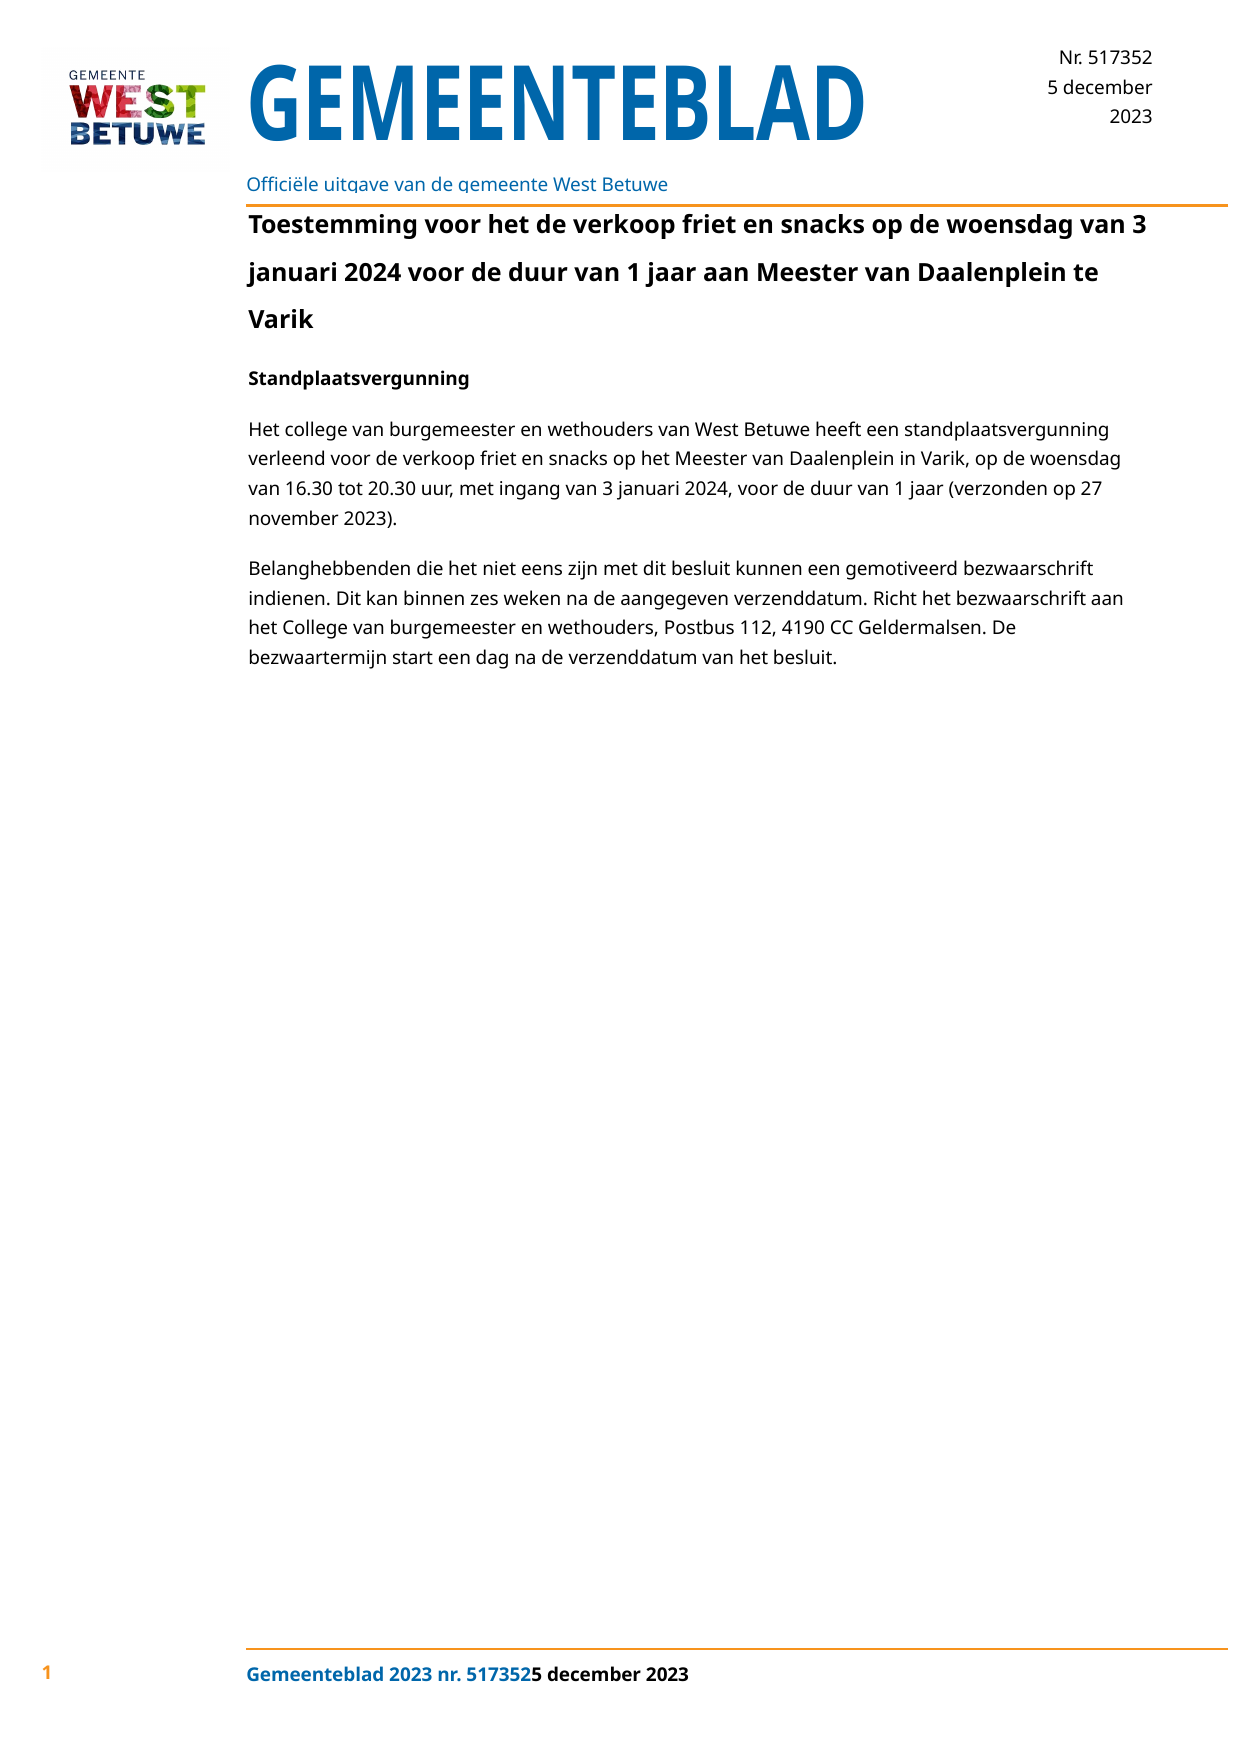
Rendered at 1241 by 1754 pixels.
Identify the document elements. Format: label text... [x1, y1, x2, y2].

text Toestemming voor het de verkoop friet en snacks op de woensdag van 3 januari 2024 voor de duur van 1 jaar aan Meester van Daalenplein te Varik [248, 207, 1152, 336]
text Het college van burgemeester en wethouders van West Betuwe heeft een standplaatsvergunning verleend voor de verkoop friet en snacks op het Meester van Daalenplein in Varik, op de woensdag van 16.30 tot 20.30 uur, met ingang van 3 januari 2024, voor de duur van 1 jaar (verzonden op 27 november 2023). [248, 416, 1152, 530]
text Standplaatsvergunning [248, 366, 1152, 391]
picture [41, 47, 231, 172]
text Belanghebbenden die het niet eens zijn met dit besluit kunnen een gemotiveerd bezwaarschrift indienen. Dit kan binnen zes weken na de aangegeven verzenddatum. Richt het bezwaarschrift aan het College van burgemeester en wethouders, Postbus 112, 4190 CC Geldermalsen. De bezwaartermijn start een dag na de verzenddatum van het besluit. [248, 555, 1152, 669]
